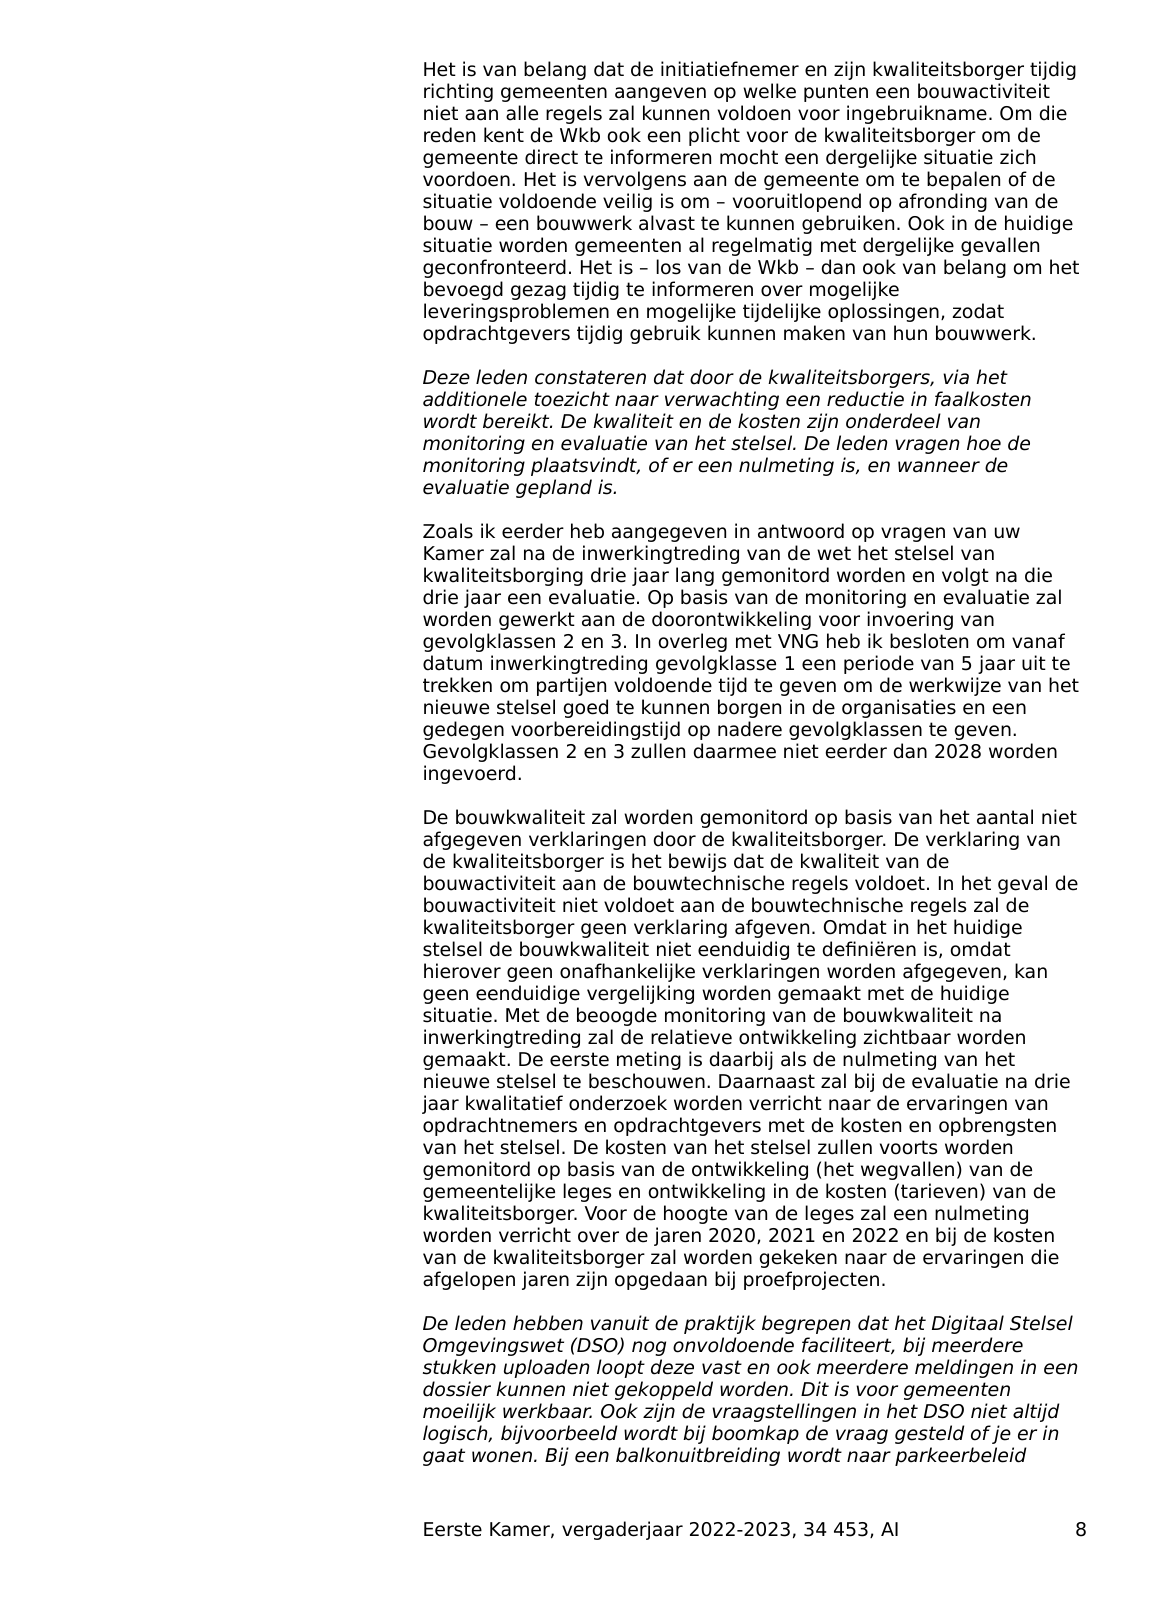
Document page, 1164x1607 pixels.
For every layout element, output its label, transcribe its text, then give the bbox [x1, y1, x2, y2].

text De bouwkwaliteit zal worden gemonitord op basis van het aantal niet afgegeven verklaringen door de kwaliteitsborger. De verklaring van de kwaliteitsborger is het bewijs dat de kwaliteit van de bouwactiviteit aan de bouwtechnische regels voldoet. In het geval de bouwactiviteit niet voldoet aan de bouwtechnische regels zal de kwaliteitsborger geen verklaring afgeven. Omdat in het huidige stelsel de bouwkwaliteit niet eenduidig te definiëren is, omdat hierover geen onafhankelijke verklaringen worden afgegeven, kan geen eenduidige vergelijking worden gemaakt met de huidige situatie. Met de beoogde monitoring van de bouwkwaliteit na inwerkingtreding zal de relatieve ontwikkeling zichtbaar worden gemaakt. De eerste meting is daarbij als de nulmeting van het nieuwe stelsel te beschouwen. Daarnaast zal bij de evaluatie na drie jaar kwalitatief onderzoek worden verricht naar de ervaringen van opdrachtnemers en opdrachtgevers met de kosten en opbrengsten van het stelsel. De kosten van het stelsel zullen voorts worden gemonitord op basis van de ontwikkeling (het wegvallen) van de gemeentelijke leges en ontwikkeling in de kosten (tarieven) van de kwaliteitsborger. Voor de hoogte van de leges zal een nulmeting worden verricht over de jaren 2020, 2021 en 2022 en bij de kosten van de kwaliteitsborger zal worden gekeken naar de ervaringen die afgelopen jaren zijn opgedaan bij proefprojecten. [422, 807, 1087, 1291]
text De leden hebben vanuit de praktijk begrepen dat het Digitaal Stelsel Omgevingswet (DSO) nog onvoldoende faciliteert, bij meerdere stukken uploaden loopt deze vast en ook meerdere meldingen in een dossier kunnen niet gekoppeld worden. Dit is voor gemeenten moeilijk werkbaar. Ook zijn de vraagstellingen in het DSO niet altijd logisch, bijvoorbeeld wordt bij boomkap de vraag gesteld of je er in gaat wonen. Bij een balkonuitbreiding wordt naar parkeerbeleid [422, 1313, 1087, 1467]
text Deze leden constateren dat door de kwaliteitsborgers, via het additionele toezicht naar verwachting een reductie in faalkosten wordt bereikt. De kwaliteit en de kosten zijn onderdeel van monitoring en evaluatie van het stelsel. De leden vragen hoe de monitoring plaatsvindt, of er een nulmeting is, en wanneer de evaluatie gepland is. [422, 367, 1087, 499]
text Het is van belang dat de initiatiefnemer en zijn kwaliteitsborger tijdig richting gemeenten aangeven op welke punten een bouwactiviteit niet aan alle regels zal kunnen voldoen voor ingebruikname. Om die reden kent de Wkb ook een plicht voor de kwaliteitsborger om de gemeente direct te informeren mocht een dergelijke situatie zich voordoen. Het is vervolgens aan de gemeente om te bepalen of de situatie voldoende veilig is om – vooruitlopend op afronding van de bouw – een bouwwerk alvast te kunnen gebruiken. Ook in de huidige situatie worden gemeenten al regelmatig met dergelijke gevallen geconfronteerd. Het is – los van de Wkb – dan ook van belang om het bevoegd gezag tijdig te informeren over mogelijke leveringsproblemen en mogelijke tijdelijke oplossingen, zodat opdrachtgevers tijdig gebruik kunnen maken van hun bouwwerk. [422, 59, 1087, 345]
text Zoals ik eerder heb aangegeven in antwoord op vragen van uw Kamer zal na de inwerkingtreding van de wet het stelsel van kwaliteitsborging drie jaar lang gemonitord worden en volgt na die drie jaar een evaluatie. Op basis van de monitoring en evaluatie zal worden gewerkt aan de doorontwikkeling voor invoering van gevolgklassen 2 en 3. In overleg met VNG heb ik besloten om vanaf datum inwerkingtreding gevolgklasse 1 een periode van 5 jaar uit te trekken om partijen voldoende tijd te geven om de werkwijze van het nieuwe stelsel goed te kunnen borgen in de organisaties en een gedegen voorbereidingstijd op nadere gevolgklassen te geven. Gevolgklassen 2 en 3 zullen daarmee niet eerder dan 2028 worden ingevoerd. [422, 521, 1087, 785]
